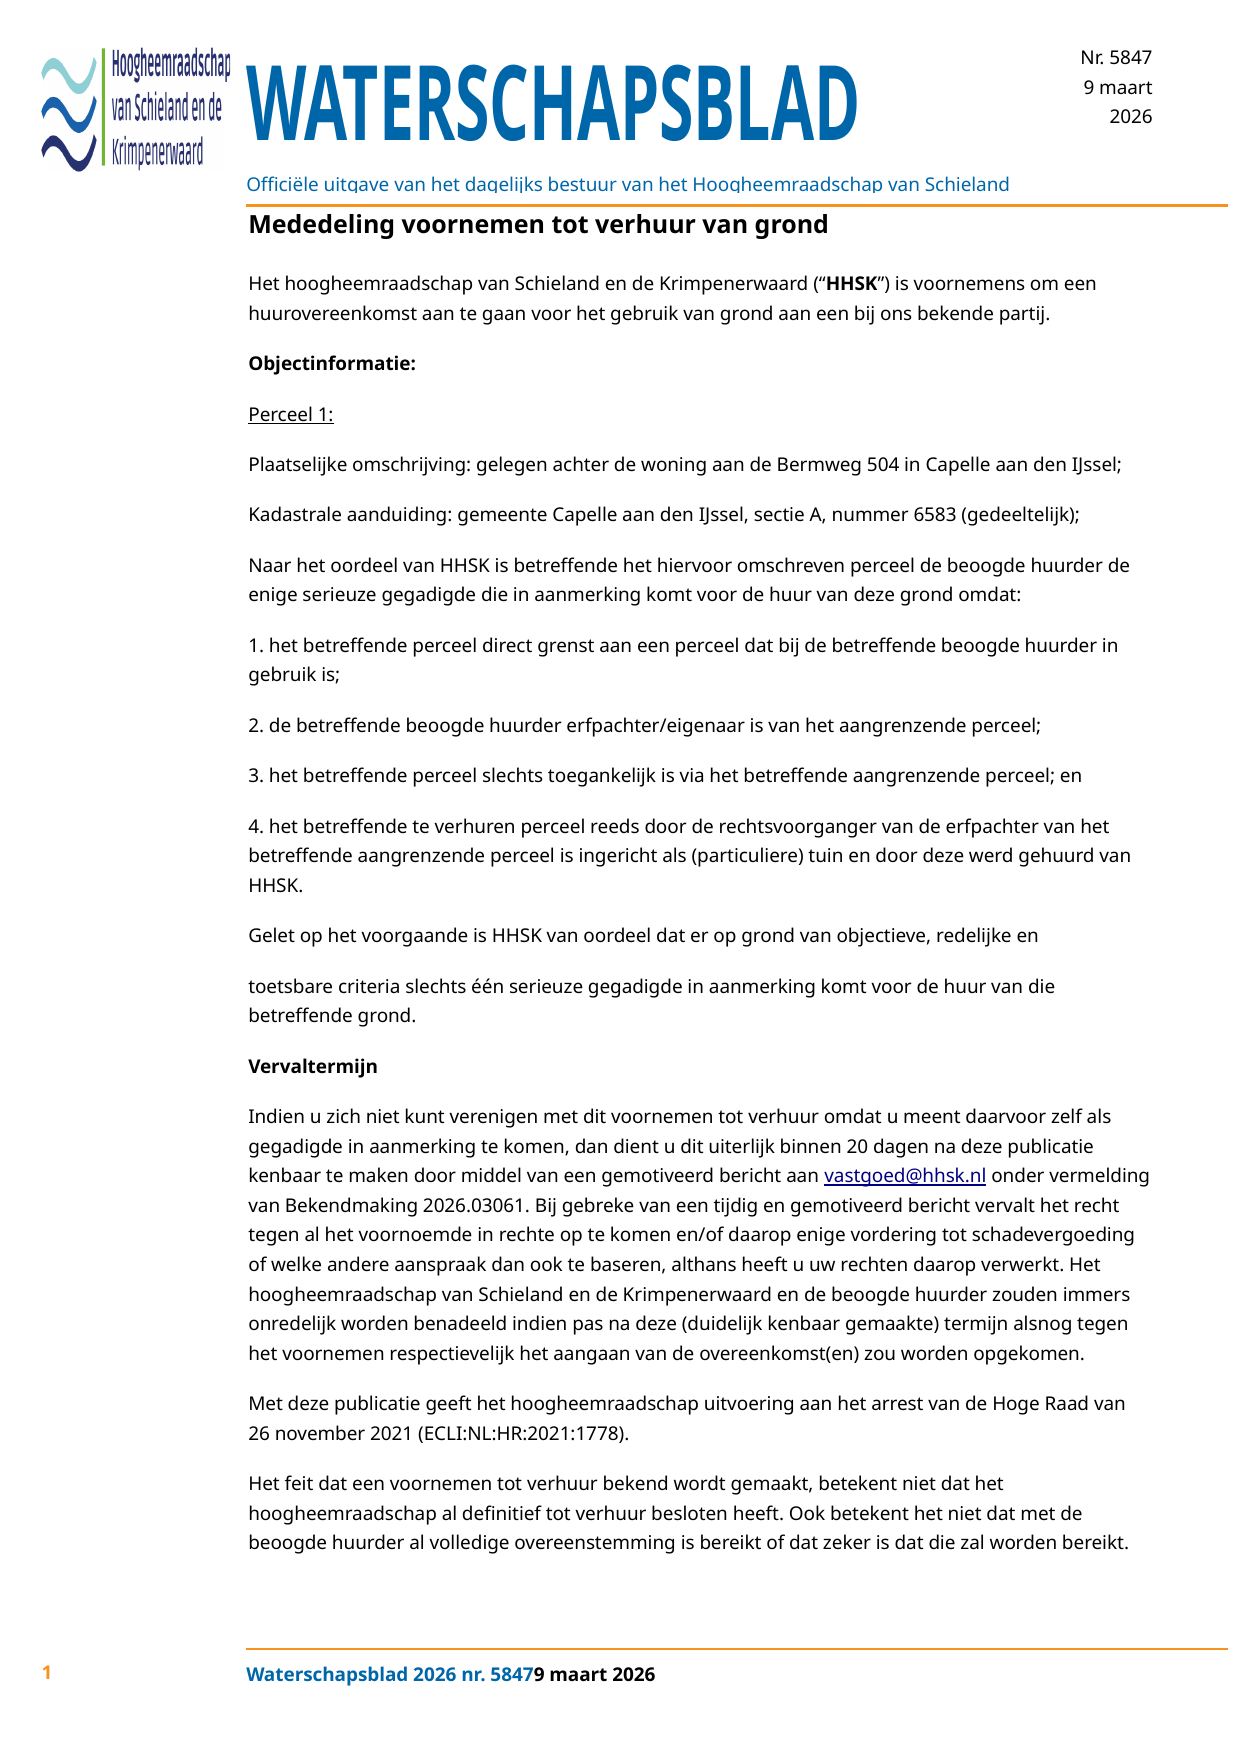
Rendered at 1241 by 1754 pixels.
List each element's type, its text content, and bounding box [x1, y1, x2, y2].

text Gelet op het voorgaande is HHSK van oordeel dat er op grond van objectieve, redelijke en [248, 922, 1152, 948]
text Indien u zich niet kunt verenigen met dit voornemen tot verhuur omdat u meent daarvoor zelf als gegadigde in aanmerking te komen, dan dient u dit uiterlijk binnen 20 dagen na deze publicatie kenbaar te maken door middel van een gemotiveerd bericht aan vastgoed@hhsk.nl onder vermelding van Bekendmaking 2026.03061. Bij gebreke van een tijdig en gemotiveerd bericht vervalt het recht tegen al het voornoemde in rechte op te komen en/of daarop enige vordering tot schadevergoeding of welke andere aanspraak dan ook te baseren, althans heeft u uw rechten daarop verwerkt. Het hoogheemraadschap van Schieland en de Krimpenerwaard en de beoogde huurder zouden immers onredelijk worden benadeeld indien pas na deze (duidelijk kenbaar gemaakte) termijn alsnog tegen het voornemen respectievelijk het aangaan van de overeenkomst(en) zou worden opgekomen. [248, 1103, 1152, 1366]
text toetsbare criteria slechts één serieuze gegadigde in aanmerking komt voor de huur van die betreffende grond. [248, 973, 1152, 1028]
picture [41, 47, 231, 172]
text Plaatselijke omschrijving: gelegen achter de woning aan de Bermweg 504 in Capelle aan den IJssel; [248, 451, 1152, 477]
text 4. het betreffende te verhuren perceel reeds door de rechtsvoorganger van de erfpachter van het betreffende aangrenzende perceel is ingericht als (particuliere) tuin en door deze werd gehuurd van HHSK. [248, 813, 1152, 898]
text Naar het oordeel van HHSK is betreffende het hiervoor omschreven perceel de beoogde huurder de enige serieuze gegadigde die in aanmerking komt voor de huur van deze grond omdat: [248, 552, 1152, 607]
text Perceel 1: [248, 401, 1152, 426]
text Het feit dat een voornemen tot verhuur bekend wordt gemaakt, betekent niet dat het hoogheemraadschap al definitief tot verhuur besloten heeft. Ook betekent het niet dat met de beoogde huurder al volledige overeenstemming is bereikt of dat zeker is dat die zal worden bereikt. [248, 1470, 1152, 1555]
text 1. het betreffende perceel direct grenst aan een perceel dat bij de betreffende beoogde huurder in gebruik is; [248, 632, 1152, 687]
text Vervaltermijn [248, 1053, 1152, 1078]
text Met deze publicatie geeft het hoogheemraadschap uitvoering aan het arrest van de Hoge Raad van 26 november 2021 (ECLI:NL:HR:2021:1778). [248, 1390, 1152, 1446]
text Het hoogheemraadschap van Schieland en de Krimpenerwaard (“HHSK”) is voornemens om een huurovereenkomst aan te gaan voor het gebruik van grond aan een bij ons bekende partij. [248, 270, 1152, 326]
text Objectinformatie: [248, 350, 1152, 376]
text 3. het betreffende perceel slechts toegankelijk is via het betreffende aangrenzende perceel; en [248, 762, 1152, 788]
text Mededeling voornemen tot verhuur van grond [248, 207, 1152, 241]
text 2. de betreffende beoogde huurder erfpachter/eigenaar is van het aangrenzende perceel; [248, 712, 1152, 738]
text Kadastrale aanduiding: gemeente Capelle aan den IJssel, sectie A, nummer 6583 (gedeeltelijk); [248, 502, 1152, 527]
